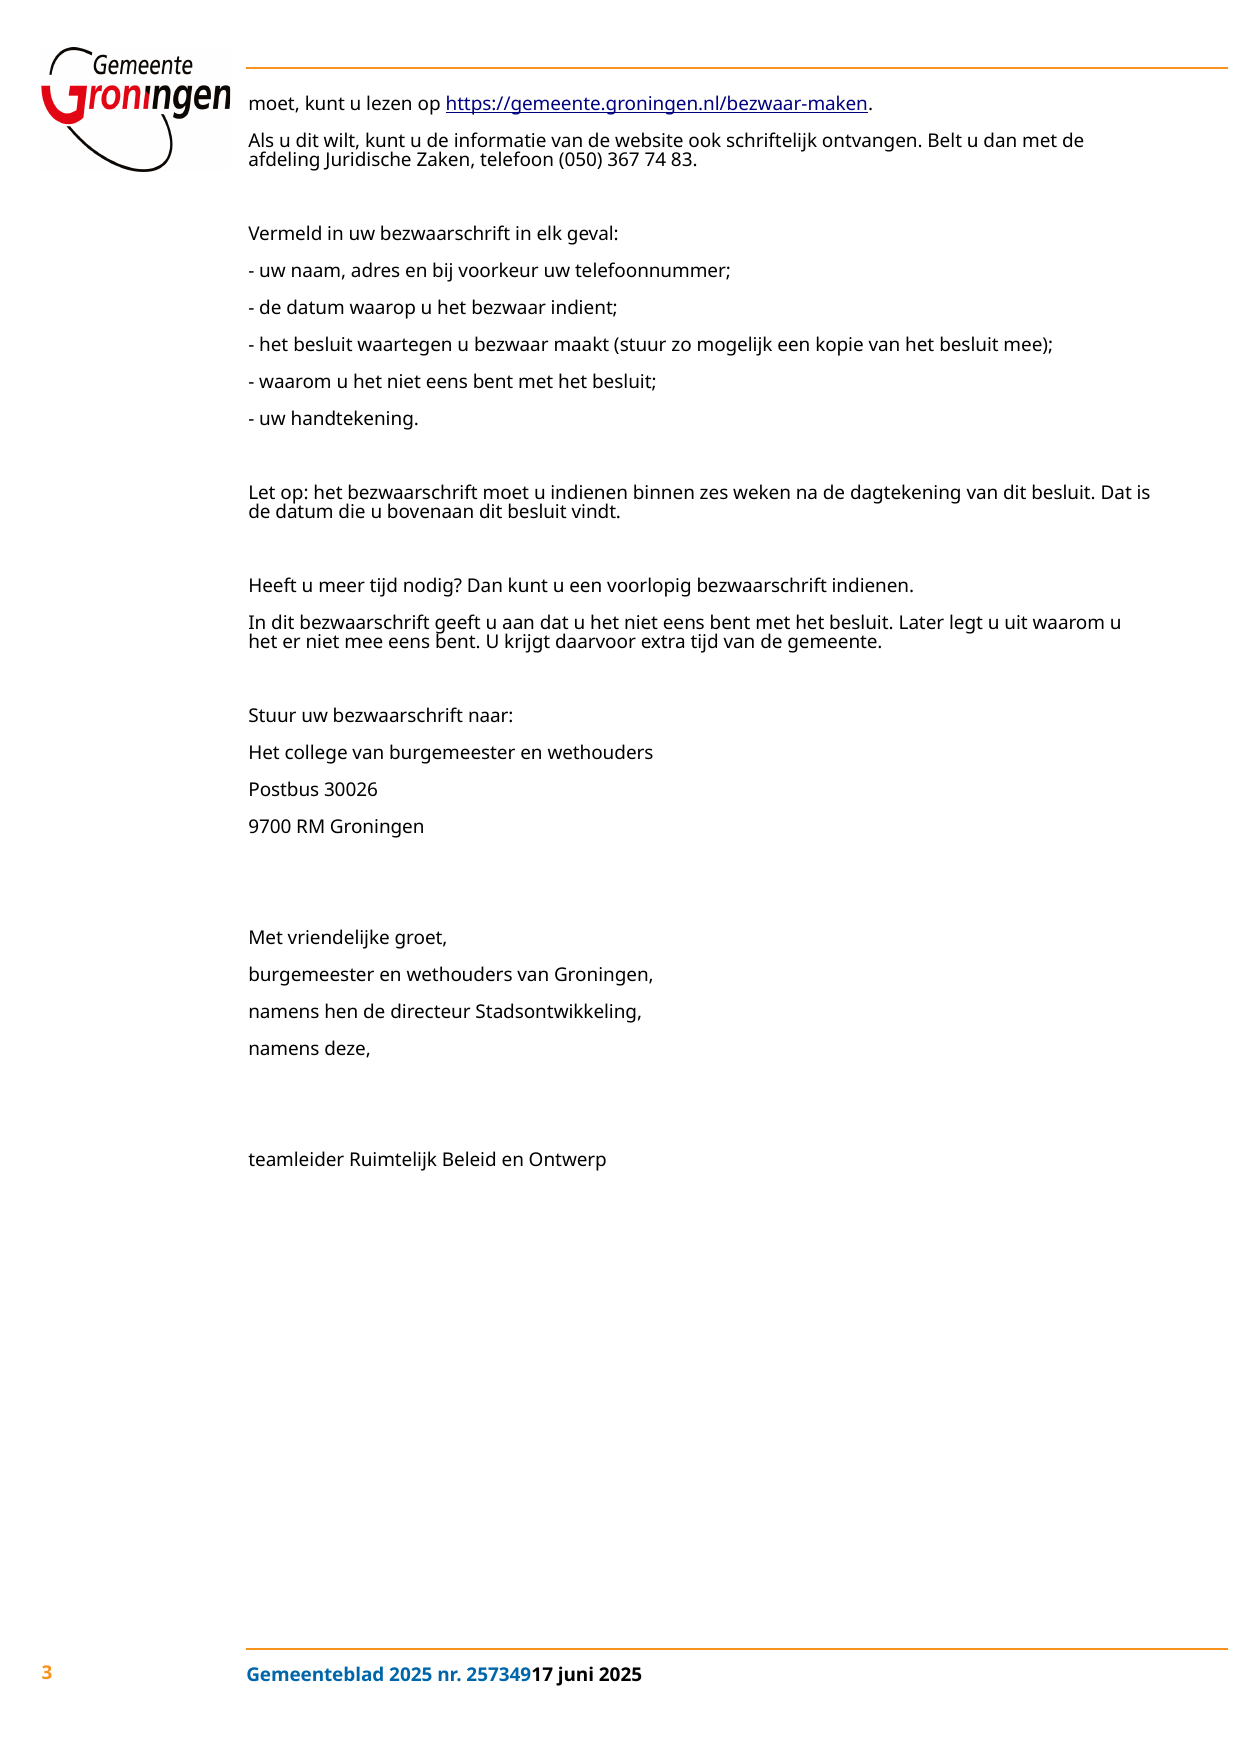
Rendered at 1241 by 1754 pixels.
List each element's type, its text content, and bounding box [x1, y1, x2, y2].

text - het besluit waartegen u bezwaar maakt (stuur zo mogelijk een kopie van het besluit mee); [248, 336, 1152, 355]
text moet, kunt u lezen op https://gemeente.groningen.nl/bezwaar-maken. [248, 95, 1152, 114]
text In dit bezwaarschrift geeft u aan dat u het niet eens bent met het besluit. Later legt u uit waarom u het er niet mee eens bent. U krijgt daarvoor extra tijd van de gemeente. [248, 614, 1152, 653]
text Postbus 30026 [248, 781, 1152, 801]
text - uw naam, adres en bij voorkeur uw telefoonnummer; [248, 262, 1152, 281]
text Als u dit wilt, kunt u de informatie van de website ook schriftelijk ontvangen. Belt u dan met de afdeling Juridische Zaken, telefoon (050) 367 74 83. [248, 132, 1152, 170]
text - uw handtekening. [248, 410, 1152, 429]
text - de datum waarop u het bezwaar indient; [248, 299, 1152, 318]
text burgemeester en wethouders van Groningen, [248, 966, 1152, 985]
text - waarom u het niet eens bent met het besluit; [248, 373, 1152, 392]
text Vermeld in uw bezwaarschrift in elk geval: [248, 225, 1152, 244]
text Stuur uw bezwaarschrift naar: [248, 707, 1152, 727]
text Let op: het bezwaarschrift moet u indienen binnen zes weken na de dagtekening van dit besluit. Dat is de datum die u bovenaan dit besluit vindt. [248, 484, 1152, 522]
text namens hen de directeur Stadsontwikkeling, [248, 1003, 1152, 1022]
text Met vriendelijke groet, [248, 929, 1152, 948]
text 9700 RM Groningen [248, 818, 1152, 837]
text Heeft u meer tijd nodig? Dan kunt u een voorlopig bezwaarschrift indienen. [248, 577, 1152, 596]
text teamleider Ruimtelijk Beleid en Ontwerp [248, 1151, 1152, 1170]
text Het college van burgemeester en wethouders [248, 744, 1152, 763]
text namens deze, [248, 1040, 1152, 1059]
picture [41, 47, 231, 172]
